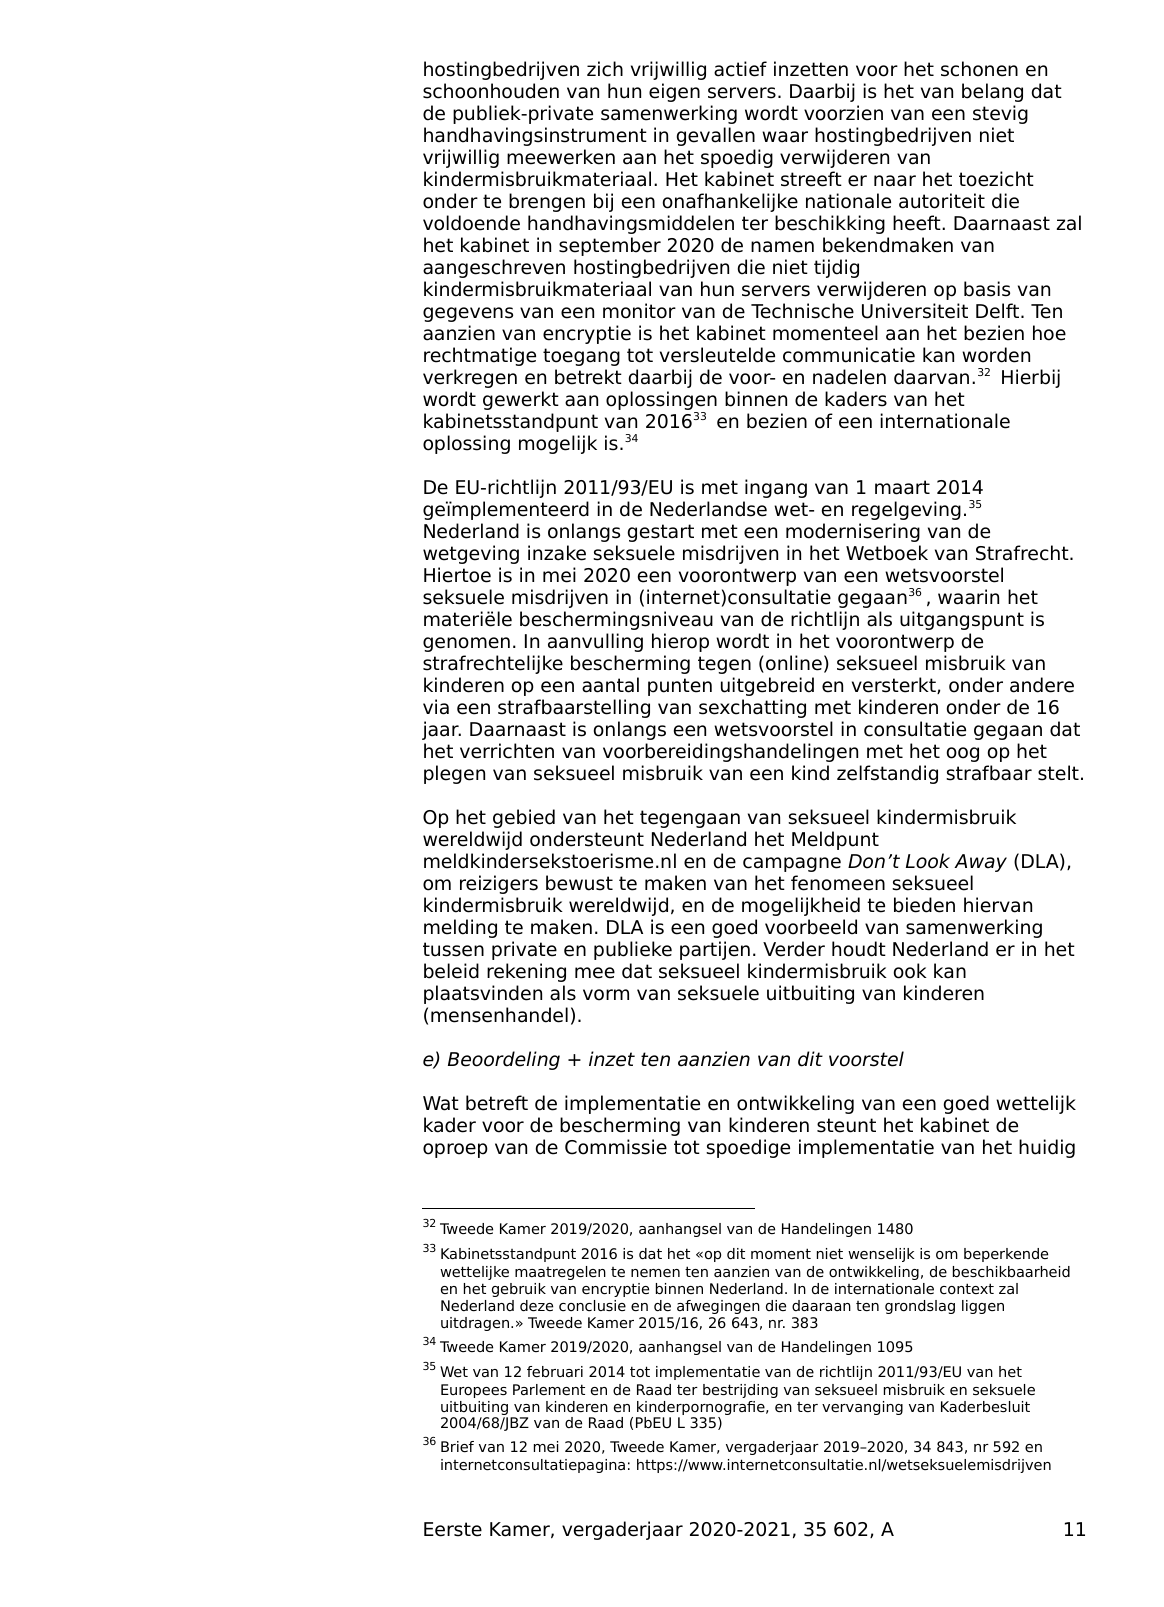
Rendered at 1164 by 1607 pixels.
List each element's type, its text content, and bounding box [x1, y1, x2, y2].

text Wet van 12 februari 2014 tot implementatie van de richtlijn 2011/93/EU van het Europees Parlement en de Raad ter bestrijding van seksueel misbruik en seksuele uitbuiting van kinderen en kinderpornografie, en ter vervanging van Kaderbesluit 2004/68/JBZ van de Raad (PbEU L 335) [422, 1360, 1087, 1432]
text Wat betreft de implementatie en ontwikkeling van een goed wettelijk kader voor de bescherming van kinderen steunt het kabinet de oproep van de Commissie tot spoedige implementatie van het huidig [422, 1093, 1087, 1159]
text Tweede Kamer 2019/2020, aanhangsel van de Handelingen 1480 [422, 1217, 1087, 1239]
text De EU-richtlijn 2011/93/EU is met ingang van 1 maart 2014 geïmplementeerd in de Nederlandse wet- en regelgeving. Nederland is onlangs gestart met een modernisering van de wetgeving inzake seksuele misdrijven in het Wetboek van Strafrecht. Hiertoe is in mei 2020 een voorontwerp van een wetsvoorstel seksuele misdrijven in (internet)consultatie gegaan, waarin het materiële beschermingsniveau van de richtlijn als uitgangspunt is genomen. In aanvulling hierop wordt in het voorontwerp de strafrechtelijke bescherming tegen (online) seksueel misbruik van kinderen op een aantal punten uitgebreid en versterkt, onder andere via een strafbaarstelling van sexchatting met kinderen onder de 16 jaar. Daarnaast is onlangs een wetsvoorstel in consultatie gegaan dat het verrichten van voorbereidingshandelingen met het oog op het plegen van seksueel misbruik van een kind zelfstandig strafbaar stelt. [422, 477, 1087, 784]
text hostingbedrijven zich vrijwillig actief inzetten voor het schonen en schoonhouden van hun eigen servers. Daarbij is het van belang dat de publiek-private samenwerking wordt voorzien van een stevig handhavingsinstrument in gevallen waar hostingbedrijven niet vrijwillig meewerken aan het spoedig verwijderen van kindermisbruikmateriaal. Het kabinet streeft er naar het toezicht onder te brengen bij een onafhankelijke nationale autoriteit die voldoende handhavingsmiddelen ter beschikking heeft. Daarnaast zal het kabinet in september 2020 de namen bekendmaken van aangeschreven hostingbedrijven die niet tijdig kindermisbruikmateriaal van hun servers verwijderen op basis van gegevens van een monitor van de Technische Universiteit Delft. Ten aanzien van encryptie is het kabinet momenteel aan het bezien hoe rechtmatige toegang tot versleutelde communicatie kan worden verkregen en betrekt daarbij de voor- en nadelen daarvan. Hierbij wordt gewerkt aan oplossingen binnen de kaders van het kabinetsstandpunt van 2016 en bezien of een internationale oplossing mogelijk is. [422, 59, 1087, 455]
text Kabinetsstandpunt 2016 is dat het «op dit moment niet wenselijk is om beperkende wettelijke maatregelen te nemen ten aanzien van de ontwikkeling, de beschikbaarheid en het gebruik van encryptie binnen Nederland. In de internationale context zal Nederland deze conclusie en de afwegingen die daaraan ten grondslag liggen uitdragen.» Tweede Kamer 2015/16, 26 643, nr. 383 [422, 1242, 1087, 1332]
text Op het gebied van het tegengaan van seksueel kindermisbruik wereldwijd ondersteunt Nederland het Meldpunt meldkindersekstoerisme.nl en de campagne Don’t Look Away (DLA), om reizigers bewust te maken van het fenomeen seksueel kindermisbruik wereldwijd, en de mogelijkheid te bieden hiervan melding te maken. DLA is een goed voorbeeld van samenwerking tussen private en publieke partijen. Verder houdt Nederland er in het beleid rekening mee dat seksueel kindermisbruik ook kan plaatsvinden als vorm van seksuele uitbuiting van kinderen (mensenhandel). [422, 807, 1087, 1027]
subtitle e) Beoordeling + inzet ten aanzien van dit voorstel [422, 1049, 1087, 1071]
text Tweede Kamer 2019/2020, aanhangsel van de Handelingen 1095 [422, 1335, 1087, 1357]
text Brief van 12 mei 2020, Tweede Kamer, vergaderjaar 2019–2020, 34 843, nr 592 en internetconsultatiepagina: https://www.internetconsultatie.nl/wetseksuelemisdrijven [422, 1435, 1087, 1474]
